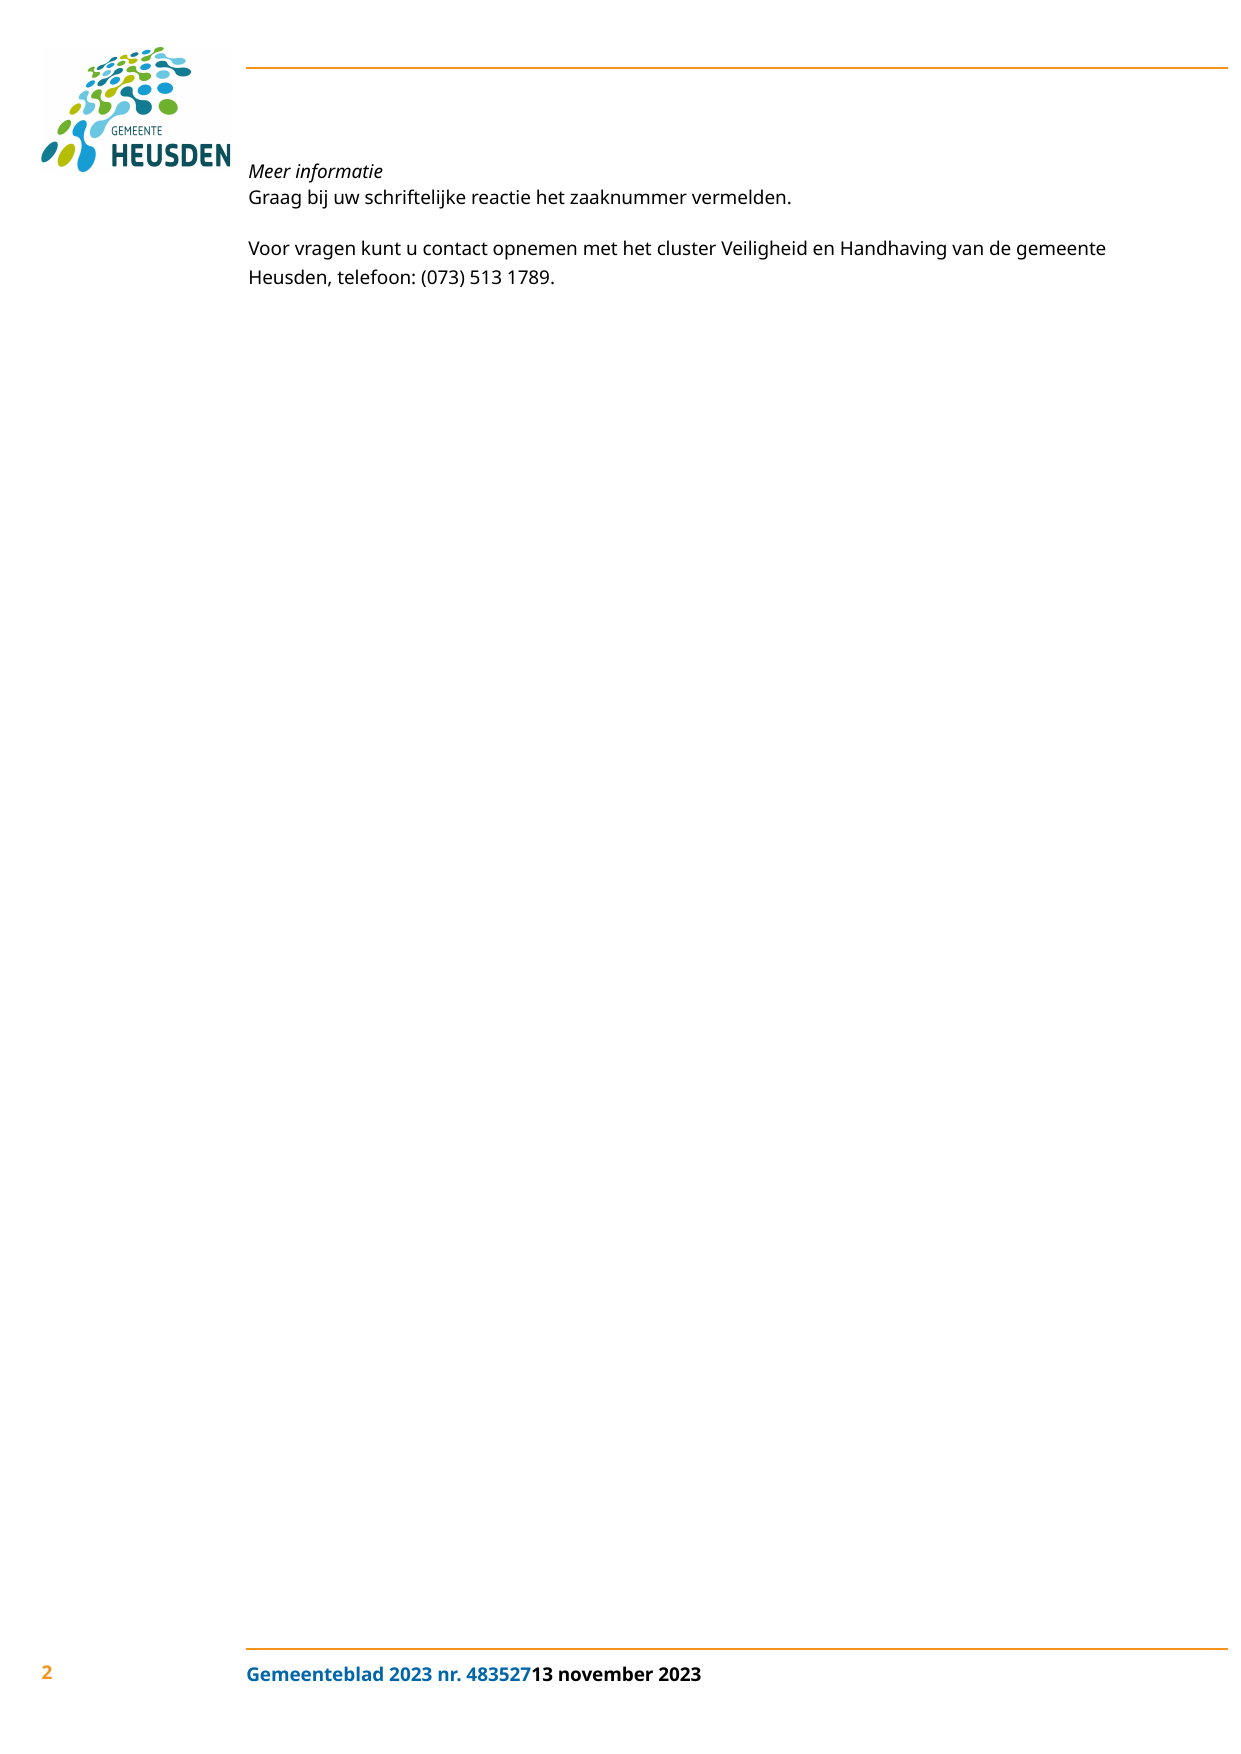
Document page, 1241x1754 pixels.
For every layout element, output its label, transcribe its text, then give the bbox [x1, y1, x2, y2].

text Meer informatie [248, 159, 1152, 184]
picture [41, 47, 231, 172]
text Voor vragen kunt u contact opnemen met het cluster Veiligheid en Handhaving van de gemeente Heusden, telefoon: (073) 513 1789. [248, 235, 1152, 290]
text Graag bij uw schriftelijke reactie het zaaknummer vermelden. [248, 184, 1152, 210]
